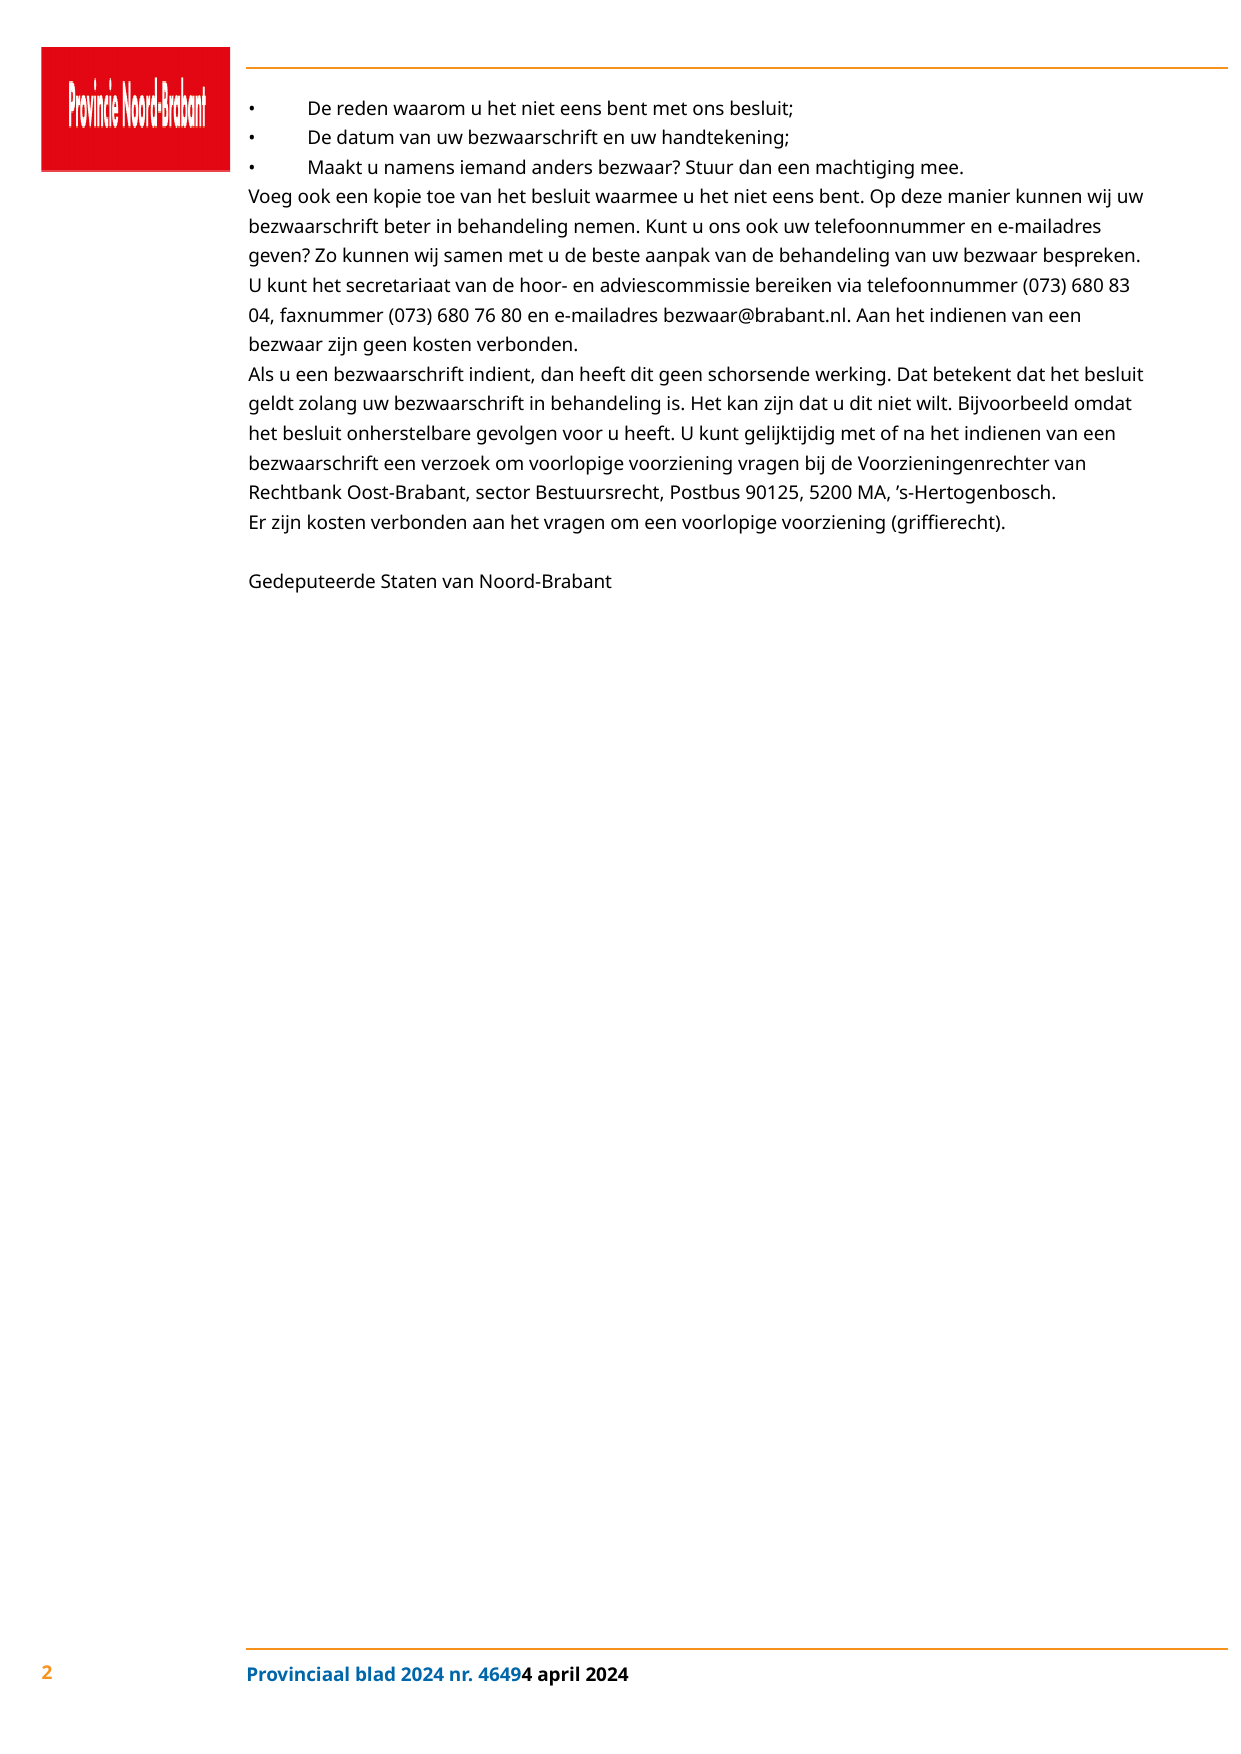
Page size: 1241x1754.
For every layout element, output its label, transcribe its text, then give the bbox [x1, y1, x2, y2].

text Voeg ook een kopie toe van het besluit waarmee u het niet eens bent. Op deze manier kunnen wij uw bezwaarschrift beter in behandeling nemen. Kunt u ons ook uw telefoonnummer en e-mailadres geven? Zo kunnen wij samen met u de beste aanpak van de behandeling van uw bezwaar bespreken. U kunt het secretariaat van de hoor- en adviescommissie bereiken via telefoonnummer (073) 680 83 04, faxnummer (073) 680 76 80 en e-mailadres bezwaar@brabant.nl. Aan het indienen van een bezwaar zijn geen kosten verbonden. [248, 183, 1152, 357]
text Als u een bezwaarschrift indient, dan heeft dit geen schorsende werking. Dat betekent dat het besluit geldt zolang uw bezwaarschrift in behandeling is. Het kan zijn dat u dit niet wilt. Bijvoorbeeld omdat het besluit onherstelbare gevolgen voor u heeft. U kunt gelijktijdig met of na het indienen van een bezwaarschrift een verzoek om voorlopige voorziening vragen bij de Voorzieningenrechter van Rechtbank Oost-Brabant, sector Bestuursrecht, Postbus 90125, 5200 MA, ’s-Hertogenbosch. [248, 361, 1152, 505]
picture [41, 47, 231, 172]
list De datum van uw bezwaarschrift en uw handtekening; [248, 124, 1152, 150]
text Gedeputeerde Staten van Noord-Brabant [248, 568, 1152, 594]
text Er zijn kosten verbonden aan het vragen om een voorlopige voorziening (griffierecht). [248, 509, 1152, 535]
list De reden waarom u het niet eens bent met ons besluit; [248, 95, 1152, 121]
list Maakt u namens iemand anders bezwaar? Stuur dan een machtiging mee. [248, 154, 1152, 180]
